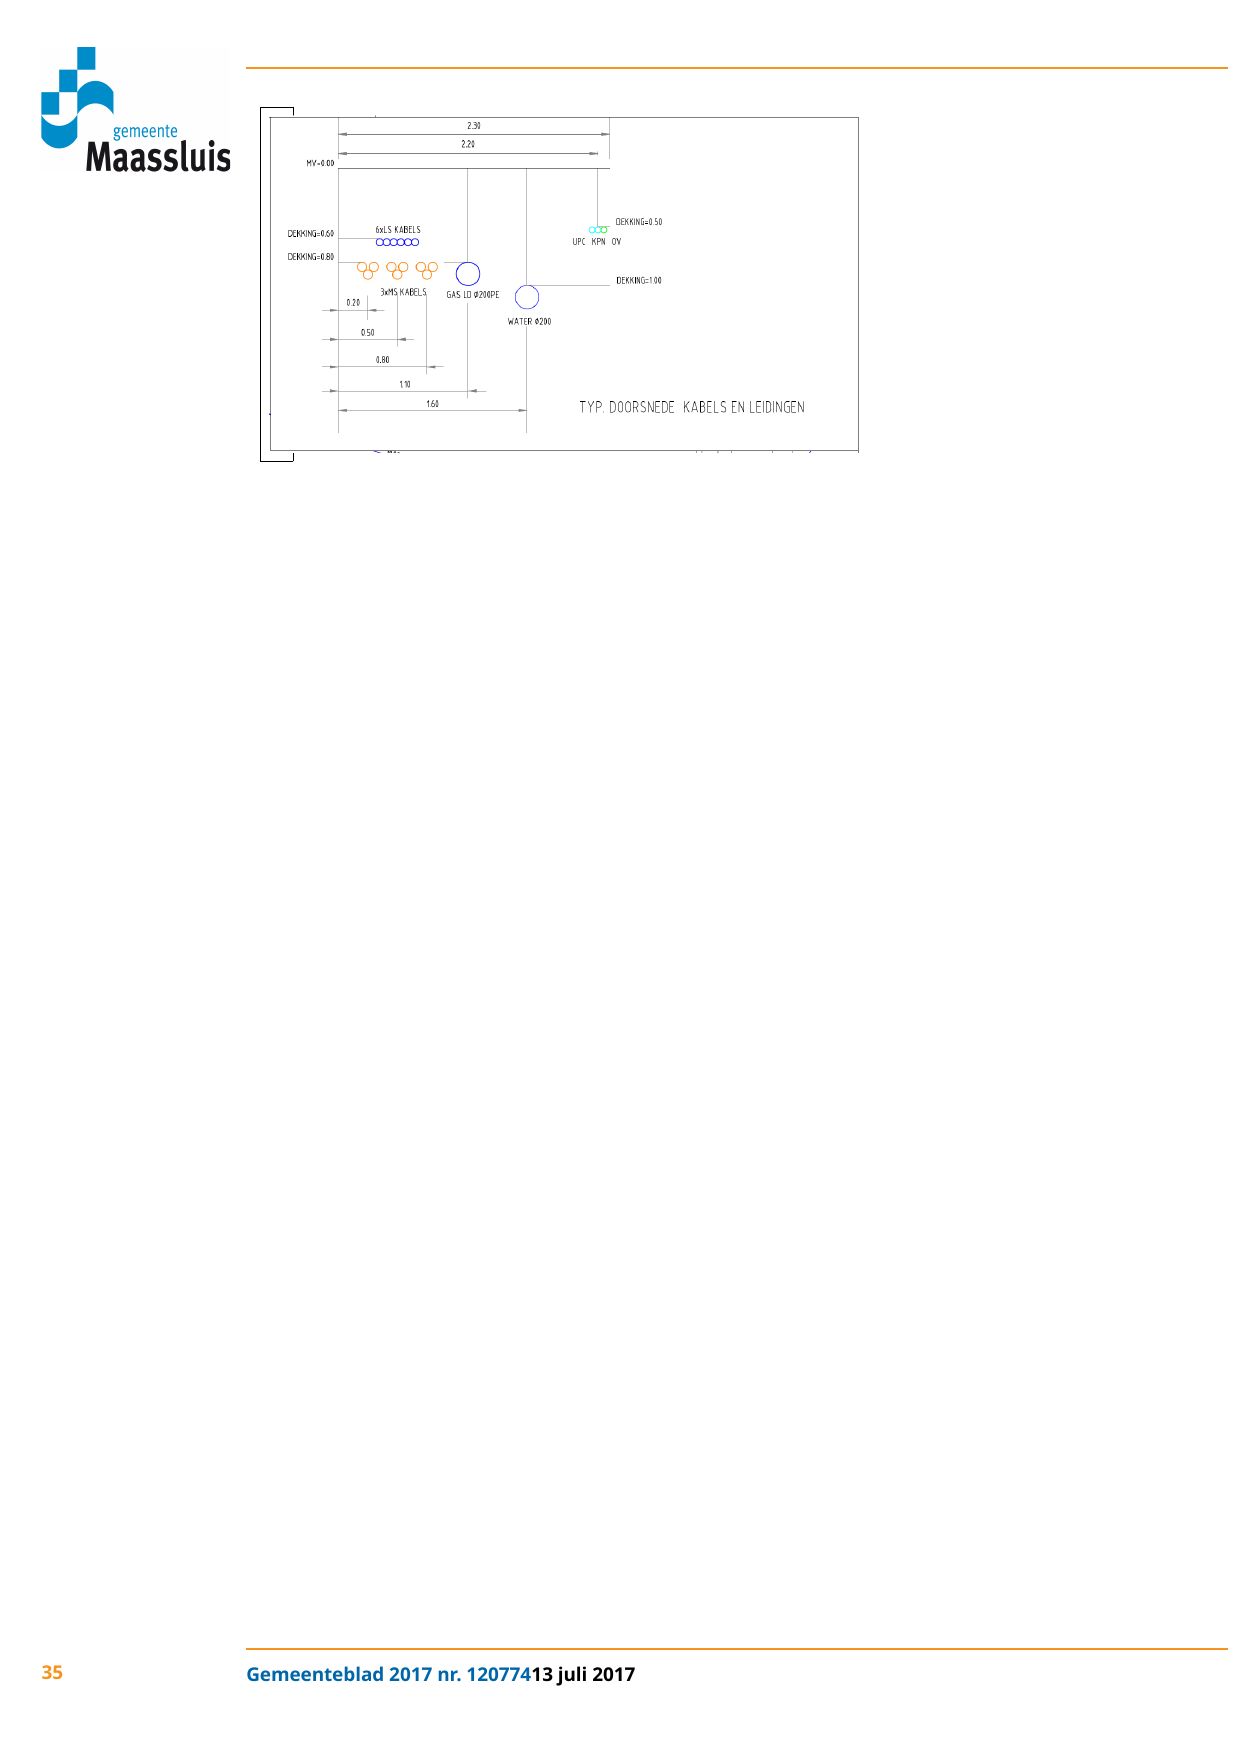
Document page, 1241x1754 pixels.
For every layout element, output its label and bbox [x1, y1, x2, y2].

picture [41, 47, 77, 92]
picture [268, 115, 860, 453]
picture [41, 47, 231, 172]
